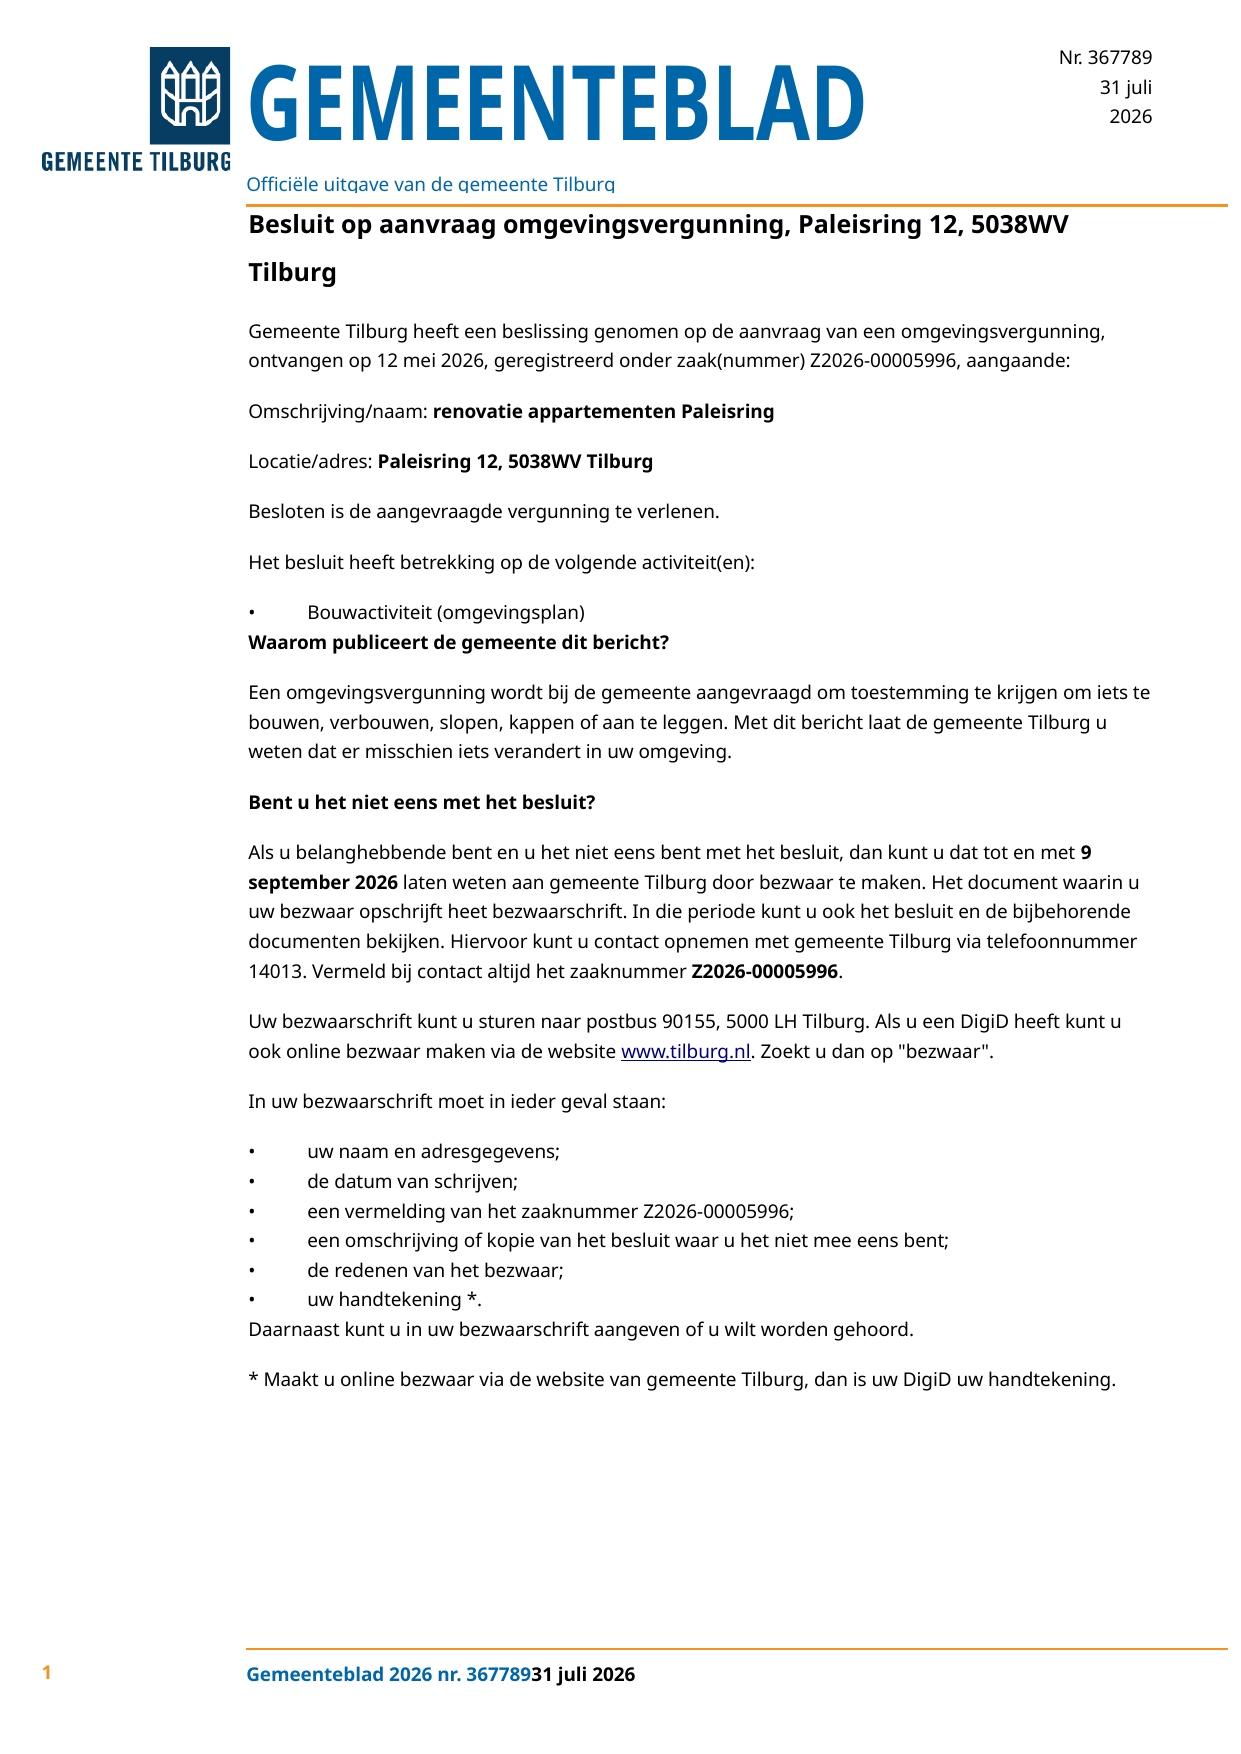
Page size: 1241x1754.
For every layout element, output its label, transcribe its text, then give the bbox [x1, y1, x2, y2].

list de redenen van het bezwaar; [248, 1257, 1152, 1283]
text Omschrijving/naam: renovatie appartementen Paleisring [248, 398, 1152, 424]
text Daarnaast kunt u in uw bezwaarschrift aangeven of u wilt worden gehoord. [248, 1316, 1152, 1342]
text Locatie/adres: Paleisring 12, 5038WV Tilburg [248, 448, 1152, 474]
text Waarom publiceert de gemeente dit bericht? [248, 629, 1152, 655]
text Gemeente Tilburg heeft een beslissing genomen op de aanvraag van een omgevingsvergunning, ontvangen op 12 mei 2026, geregistreerd onder zaak(nummer) Z2026-00005996, aangaande: [248, 318, 1152, 373]
text Besluit op aanvraag omgevingsvergunning, Paleisring 12, 5038WV Tilburg [248, 207, 1152, 288]
list een omschrijving of kopie van het besluit waar u het niet mee eens bent; [248, 1227, 1152, 1253]
text In uw bezwaarschrift moet in ieder geval staan: [248, 1088, 1152, 1114]
list een vermelding van het zaaknummer Z2026-00005996; [248, 1198, 1152, 1224]
text Bent u het niet eens met het besluit? [248, 789, 1152, 815]
picture [41, 47, 231, 172]
text * Maakt u online bezwaar via de website van gemeente Tilburg, dan is uw DigiD uw handtekening. [248, 1367, 1152, 1392]
text Als u belanghebbende bent en u het niet eens bent met het besluit, dan kunt u dat tot en met 9 september 2026 laten weten aan gemeente Tilburg door bezwaar te maken. Het document waarin u uw bezwaar opschrijft heet bezwaarschrift. In die periode kunt u ook het besluit en de bijbehorende documenten bekijken. Hiervoor kunt u contact opnemen met gemeente Tilburg via telefoonnummer 14013. Vermeld bij contact altijd het zaaknummer Z2026-00005996. [248, 839, 1152, 984]
list de datum van schrijven; [248, 1168, 1152, 1194]
list uw naam en adresgegevens; [248, 1139, 1152, 1164]
list Bouwactiviteit (omgevingsplan) [248, 599, 1152, 625]
text Uw bezwaarschrift kunt u sturen naar postbus 90155, 5000 LH Tilburg. Als u een DigiD heeft kunt u ook online bezwaar maken via de website www.tilburg.nl. Zoekt u dan op "bezwaar". [248, 1008, 1152, 1064]
text Een omgevingsvergunning wordt bij de gemeente aangevraagd om toestemming te krijgen om iets te bouwen, verbouwen, slopen, kappen of aan te leggen. Met dit bericht laat de gemeente Tilburg u weten dat er misschien iets verandert in uw omgeving. [248, 679, 1152, 764]
list uw handtekening *. [248, 1287, 1152, 1312]
text Het besluit heeft betrekking op de volgende activiteit(en): [248, 549, 1152, 575]
text Besloten is de aangevraagde vergunning te verlenen. [248, 499, 1152, 524]
